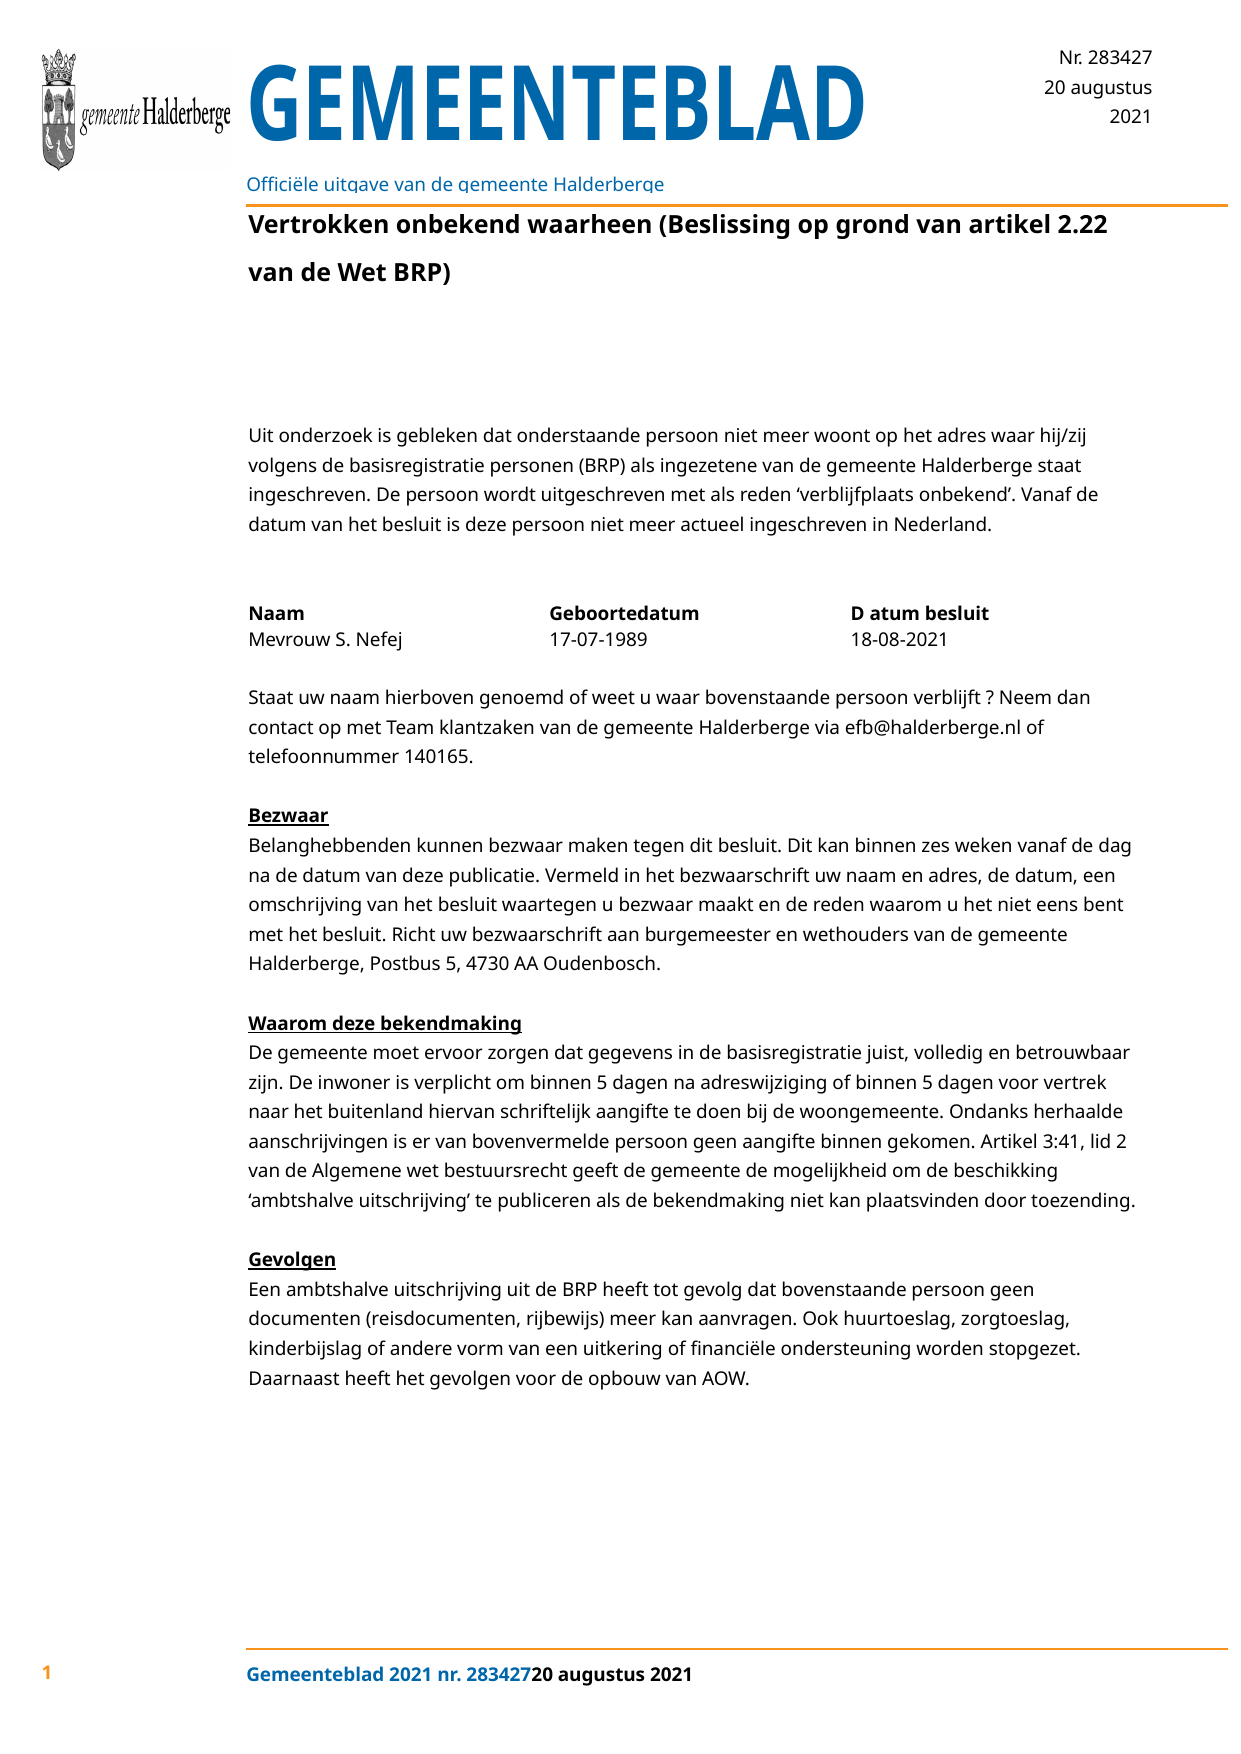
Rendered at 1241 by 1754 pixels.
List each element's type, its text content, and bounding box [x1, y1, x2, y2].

text Uit onderzoek is gebleken dat onderstaande persoon niet meer woont op het adres waar hij/zij volgens de basisregistratie personen (BRP) als ingezetene van de gemeente Halderberge staat ingeschreven. De persoon wordt uitgeschreven met als reden ‘verblijfplaats onbekend’. Vanaf de datum van het besluit is deze persoon niet meer actueel ingeschreven in Nederland. [248, 422, 1152, 537]
table_header D atum besluit [850, 600, 1152, 626]
table_cell 17-07-1989 [549, 626, 850, 652]
text Een ambtshalve uitschrijving uit de BRP heeft tot gevolg dat bovenstaande persoon geen documenten (reisdocumenten, rijbewijs) meer kan aanvragen. Ook huurtoeslag, zorgtoeslag, kinderbijslag of andere vorm van een uitkering of financiële ondersteuning worden stopgezet. Daarnaast heeft het gevolgen voor de opbouw van AOW. [248, 1276, 1152, 1391]
text Gevolgen [248, 1246, 1152, 1272]
table_cell 18-08-2021 [850, 626, 1152, 652]
text Belanghebbenden kunnen bezwaar maken tegen dit besluit. Dit kan binnen zes weken vanaf de dag na de datum van deze publicatie. Vermeld in het bezwaarschrift uw naam en adres, de datum, een omschrijving van het besluit waartegen u bezwaar maakt en de reden waarom u het niet eens bent met het besluit. Richt uw bezwaarschrift aan burgemeester en wethouders van de gemeente Halderberge, Postbus 5, 4730 AA Oudenbosch. [248, 832, 1152, 976]
table_header Geboortedatum [549, 600, 850, 626]
text De gemeente moet ervoor zorgen dat gegevens in de basisregistratie juist, volledig en betrouwbaar zijn. De inwoner is verplicht om binnen 5 dagen na adreswijziging of binnen 5 dagen voor vertrek naar het buitenland hiervan schriftelijk aangifte te doen bij de woongemeente. Ondanks herhaalde aanschrijvingen is er van bovenvermelde persoon geen aangifte binnen gekomen. Artikel 3:41, lid 2 van de Algemene wet bestuursrecht geeft de gemeente de mogelijkheid om de beschikking ‘ambtshalve uitschrijving’ te publiceren als de bekendmaking niet kan plaatsvinden door toezending. [248, 1039, 1152, 1213]
table_header Naam [248, 600, 549, 626]
text Staat uw naam hierboven genoemd of weet u waar bovenstaande persoon verblijft ? Neem dan contact op met Team klantzaken van de gemeente Halderberge via efb@halderberge.nl of telefoonnummer 140165. [248, 684, 1152, 769]
text Vertrokken onbekend waarheen (Beslissing op grond van artikel 2.22 van de Wet BRP) [248, 207, 1152, 288]
text Bezwaar [248, 803, 1152, 828]
table_cell Mevrouw S. Nefej [248, 626, 549, 652]
text Waarom deze bekendmaking [248, 1010, 1152, 1036]
picture [41, 47, 231, 172]
